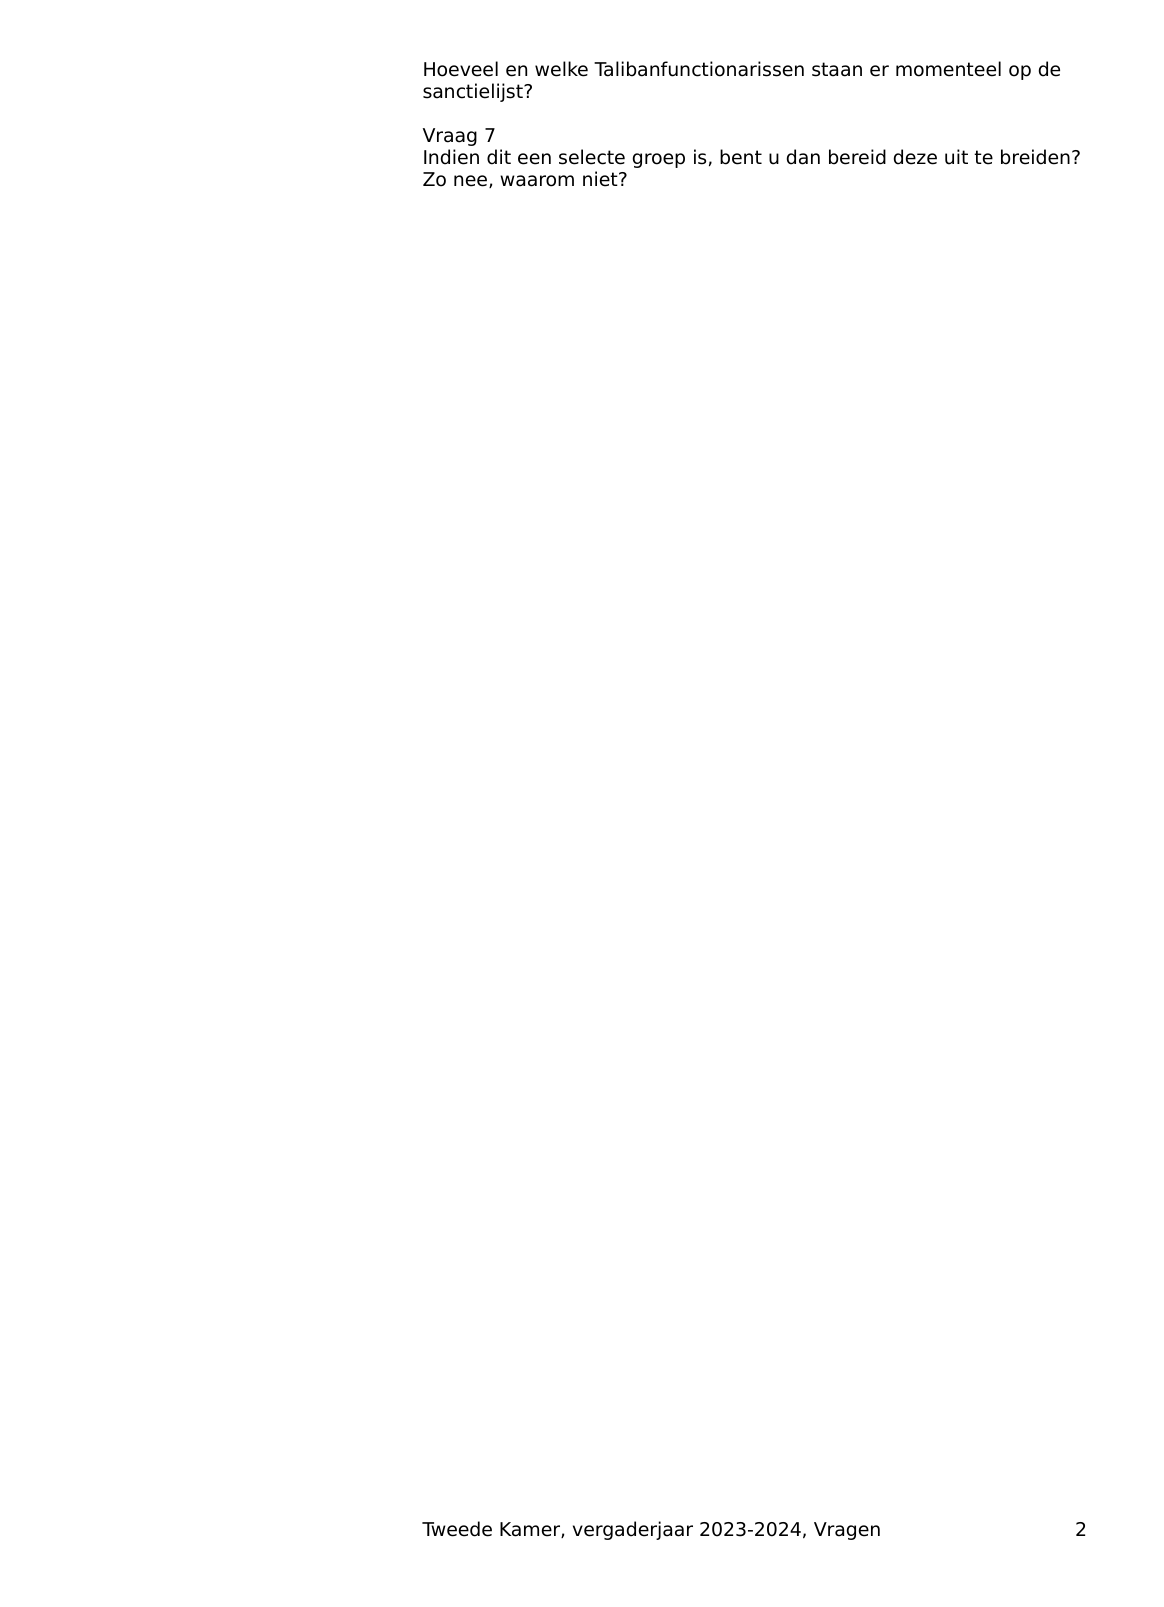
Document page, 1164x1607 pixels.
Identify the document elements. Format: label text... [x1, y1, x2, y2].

text Hoeveel en welke Talibanfunctionarissen staan er momenteel op de sanctielijst? [422, 59, 1087, 103]
text Indien dit een selecte groep is, bent u dan bereid deze uit te breiden? Zo nee, waarom niet? [422, 147, 1087, 191]
text Vraag 7 [422, 125, 1087, 147]
